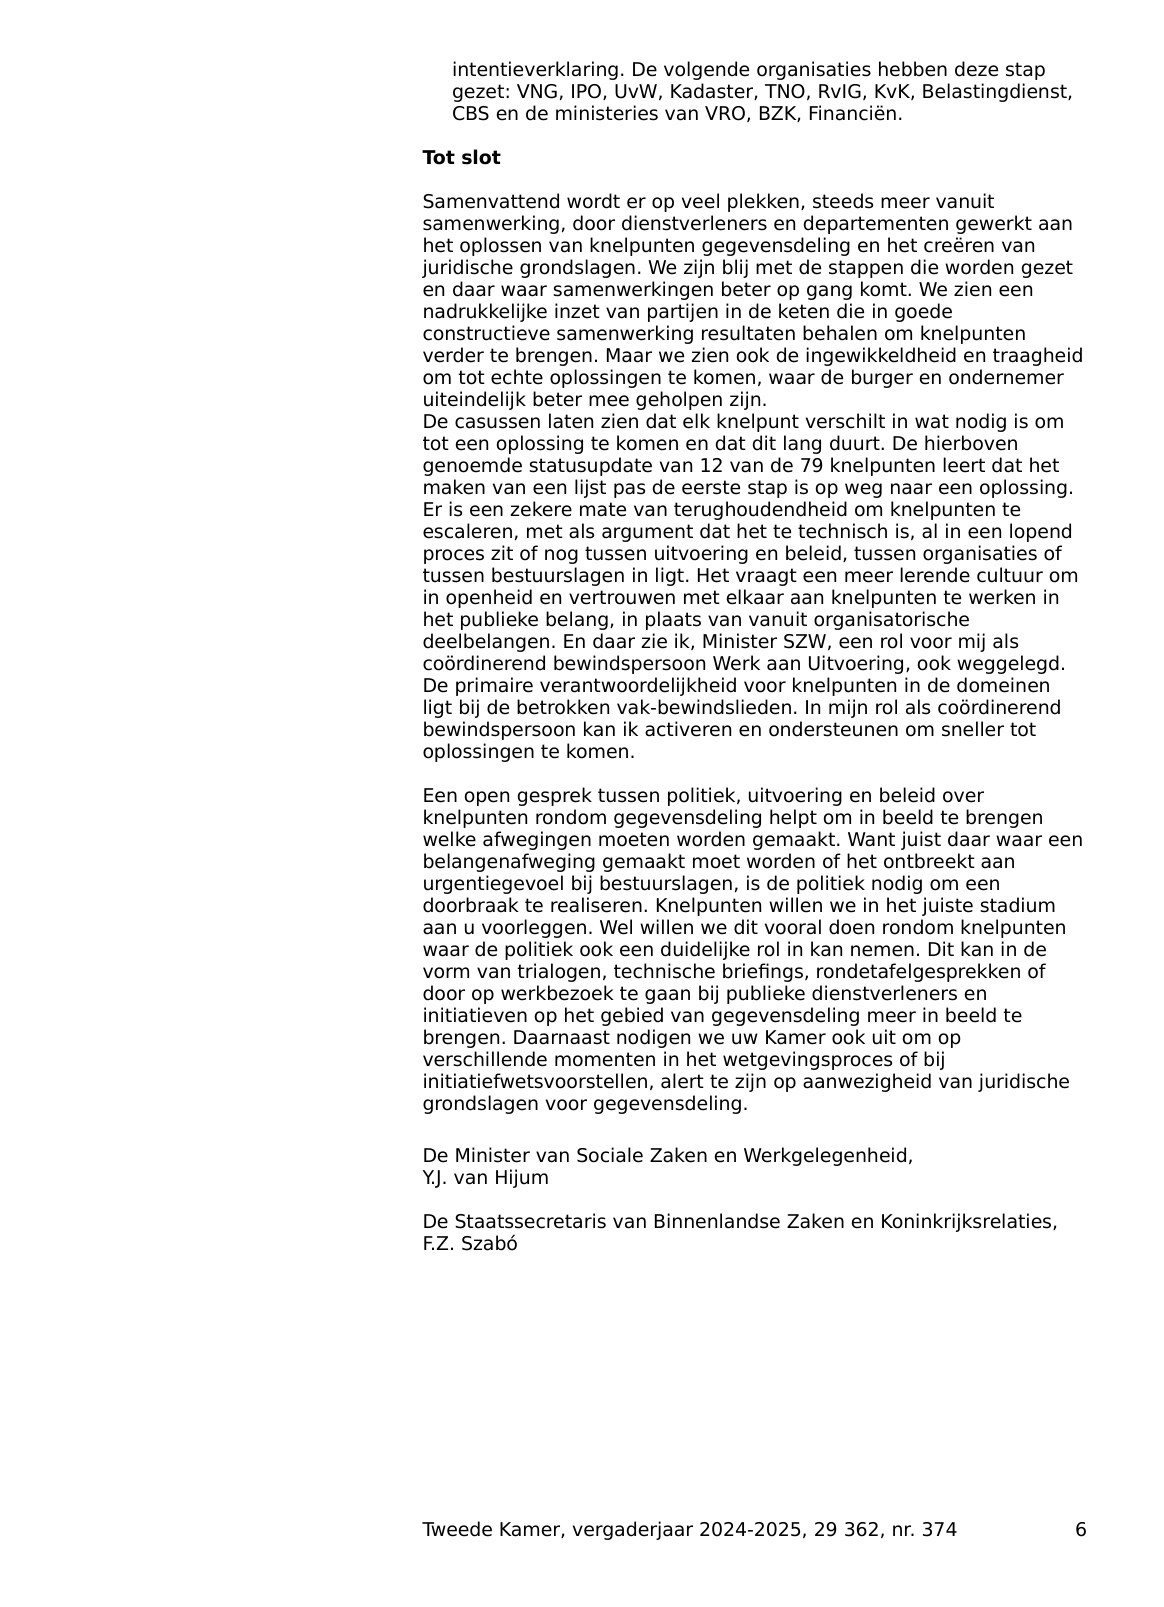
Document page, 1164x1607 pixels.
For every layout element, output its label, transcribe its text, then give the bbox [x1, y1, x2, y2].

text De Minister van Sociale Zaken en Werkgelegenheid, Y.J. van Hijum [422, 1145, 1087, 1189]
text De Staatssecretaris van Binnenlandse Zaken en Koninkrijksrelaties, F.Z. Szabó [422, 1211, 1087, 1255]
subtitle Tot slot [422, 147, 1087, 169]
text Een open gesprek tussen politiek, uitvoering en beleid over knelpunten rondom gegevensdeling helpt om in beeld te brengen welke afwegingen moeten worden gemaakt. Want juist daar waar een belangenafweging gemaakt moet worden of het ontbreekt aan urgentiegevoel bij bestuurslagen, is de politiek nodig om een doorbraak te realiseren. Knelpunten willen we in het juiste stadium aan u voorleggen. Wel willen we dit vooral doen rondom knelpunten waar de politiek ook een duidelijke rol in kan nemen. Dit kan in de vorm van trialogen, technische briefings, rondetafelgesprekken of door op werkbezoek te gaan bij publieke dienstverleners en initiatieven op het gebied van gegevensdeling meer in beeld te brengen. Daarnaast nodigen we uw Kamer ook uit om op verschillende momenten in het wetgevingsproces of bij initiatiefwetsvoorstellen, alert te zijn op aanwezigheid van juridische grondslagen voor gegevensdeling. [422, 785, 1087, 1115]
text intentieverklaring. De volgende organisaties hebben deze stap gezet: VNG, IPO, UvW, Kadaster, TNO, RvIG, KvK, Belastingdienst, CBS en de ministeries van VRO, BZK, Financiën. [422, 59, 1087, 125]
text De casussen laten zien dat elk knelpunt verschilt in wat nodig is om tot een oplossing te komen en dat dit lang duurt. De hierboven genoemde statusupdate van 12 van de 79 knelpunten leert dat het maken van een lijst pas de eerste stap is op weg naar een oplossing. Er is een zekere mate van terughoudendheid om knelpunten te escaleren, met als argument dat het te technisch is, al in een lopend proces zit of nog tussen uitvoering en beleid, tussen organisaties of tussen bestuurslagen in ligt. Het vraagt een meer lerende cultuur om in openheid en vertrouwen met elkaar aan knelpunten te werken in het publieke belang, in plaats van vanuit organisatorische deelbelangen. En daar zie ik, Minister SZW, een rol voor mij als coördinerend bewindspersoon Werk aan Uitvoering, ook weggelegd. De primaire verantwoordelijkheid voor knelpunten in de domeinen ligt bij de betrokken vak-bewindslieden. In mijn rol als coördinerend bewindspersoon kan ik activeren en ondersteunen om sneller tot oplossingen te komen. [422, 411, 1087, 763]
text Samenvattend wordt er op veel plekken, steeds meer vanuit samenwerking, door dienstverleners en departementen gewerkt aan het oplossen van knelpunten gegevensdeling en het creëren van juridische grondslagen. We zijn blij met de stappen die worden gezet en daar waar samenwerkingen beter op gang komt. We zien een nadrukkelijke inzet van partijen in de keten die in goede constructieve samenwerking resultaten behalen om knelpunten verder te brengen. Maar we zien ook de ingewikkeldheid en traagheid om tot echte oplossingen te komen, waar de burger en ondernemer uiteindelijk beter mee geholpen zijn. [422, 191, 1087, 411]
